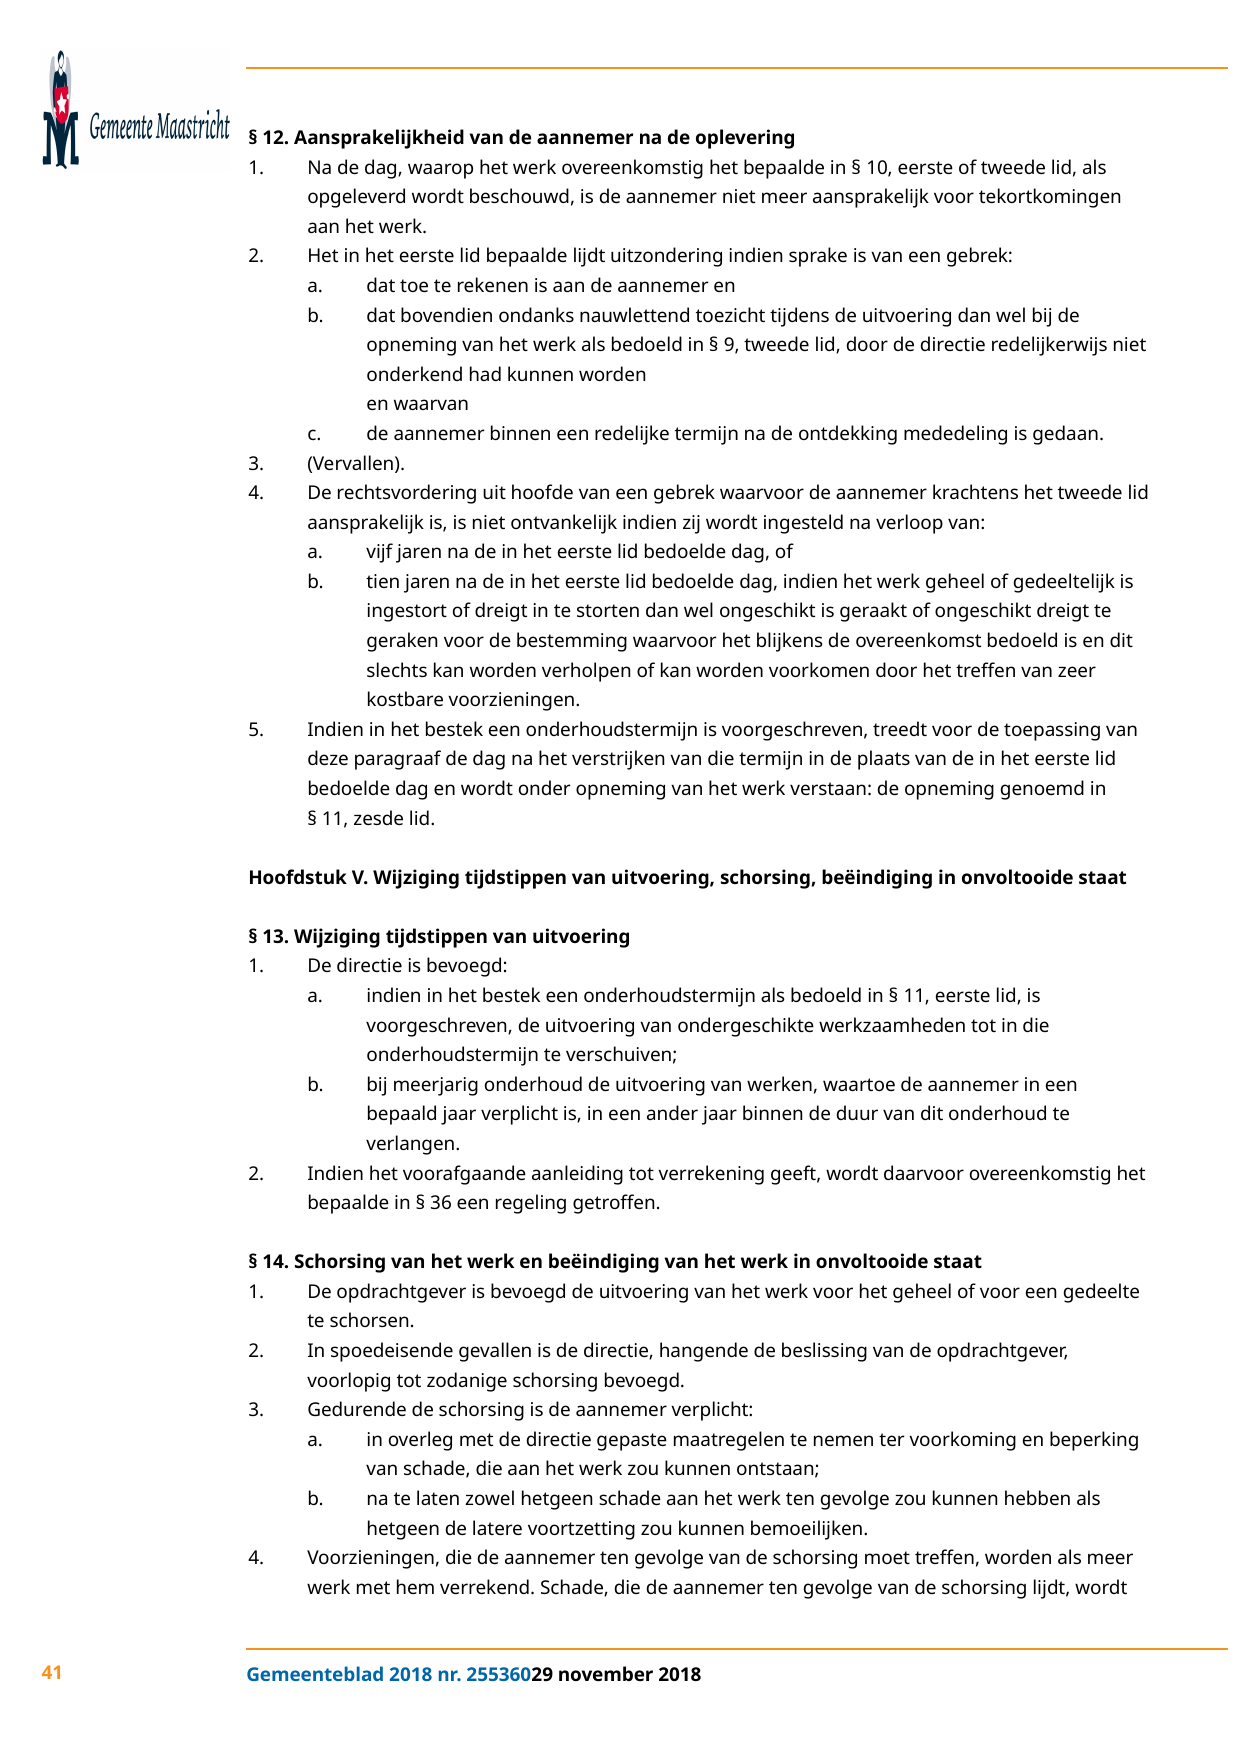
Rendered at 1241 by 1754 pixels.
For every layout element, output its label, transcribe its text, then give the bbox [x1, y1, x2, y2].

list tien jaren na de in het eerste lid bedoelde dag, indien het werk geheel of gedeeltelijk is ingestort of dreigt in te storten dan wel ongeschikt is geraakt of ongeschikt dreigt te geraken voor de bestemming waarvoor het blijkens de overeenkomst bedoeld is en dit slechts kan worden verholpen of kan worden voorkomen door het treffen van zeer kostbare voorzieningen. [307, 568, 1152, 712]
picture [41, 47, 231, 172]
list en waarvan [307, 391, 1152, 416]
list Het in het eerste lid bepaalde lijdt uitzondering indien sprake is van een gebrek: [248, 243, 1152, 268]
text § 14. Schorsing van het werk en beëindiging van het werk in onvoltooide staat [248, 1248, 1152, 1274]
list Na de dag, waarop het werk overeenkomstig het bepaalde in § 10, eerste of tweede lid, als opgeleverd wordt beschouwd, is de aannemer niet meer aansprakelijk voor tekortkomingen aan het werk. [248, 154, 1152, 239]
list De opdrachtgever is bevoegd de uitvoering van het werk voor het geheel of voor een gedeelte te schorsen. [248, 1278, 1152, 1333]
list dat toe te rekenen is aan de aannemer en [307, 272, 1152, 298]
list dat bovendien ondanks nauwlettend toezicht tijdens de uitvoering dan wel bij de opneming van het werk als bedoeld in § 9, tweede lid, door de directie redelijkerwijs niet onderkend had kunnen worden [307, 302, 1152, 387]
list vijf jaren na de in het eerste lid bedoelde dag, of [307, 538, 1152, 564]
list In spoedeisende gevallen is de directie, hangende de beslissing van de opdrachtgever, voorlopig tot zodanige schorsing bevoegd. [248, 1337, 1152, 1393]
text Hoofdstuk V. Wijziging tijdstippen van uitvoering, schorsing, beëindiging in onvoltooide staat [248, 864, 1152, 890]
list Indien het voorafgaande aanleiding tot verrekening geeft, wordt daarvoor overeenkomstig het bepaalde in § 36 een regeling getroffen. [248, 1160, 1152, 1215]
list de aannemer binnen een redelijke termijn na de ontdekking mededeling is gedaan. [307, 420, 1152, 446]
list indien in het bestek een onderhoudstermijn als bedoeld in § 11, eerste lid, is voorgeschreven, de uitvoering van ondergeschikte werkzaamheden tot in die onderhoudstermijn te verschuiven; [307, 982, 1152, 1067]
text § 13. Wijziging tijdstippen van uitvoering [248, 923, 1152, 949]
list Indien in het bestek een onderhoudstermijn is voorgeschreven, treedt voor de toepassing van deze paragraaf de dag na het verstrijken van die termijn in de plaats van de in het eerste lid bedoelde dag en wordt onder opneming van het werk verstaan: de opneming genoemd in § 11, zesde lid. [248, 716, 1152, 831]
list Gedurende de schorsing is de aannemer verplicht: [248, 1396, 1152, 1422]
list bij meerjarig onderhoud de uitvoering van werken, waartoe de aannemer in een bepaald jaar verplicht is, in een ander jaar binnen de duur van dit onderhoud te verlangen. [307, 1071, 1152, 1156]
text § 12. Aansprakelijkheid van de aannemer na de oplevering [248, 124, 1152, 150]
list (Vervallen). [248, 450, 1152, 476]
list in overleg met de directie gepaste maatregelen te nemen ter voorkoming en beperking van schade, die aan het werk zou kunnen ontstaan; [307, 1426, 1152, 1481]
list Voorzieningen, die de aannemer ten gevolge van de schorsing moet treffen, worden als meer werk met hem verrekend. Schade, die de aannemer ten gevolge van de schorsing lijdt, wordt [248, 1544, 1152, 1600]
list De directie is bevoegd: [248, 953, 1152, 978]
list De rechtsvordering uit hoofde van een gebrek waarvoor de aannemer krachtens het tweede lid aansprakelijk is, is niet ontvankelijk indien zij wordt ingesteld na verloop van: [248, 479, 1152, 535]
list na te laten zowel hetgeen schade aan het werk ten gevolge zou kunnen hebben als hetgeen de latere voortzetting zou kunnen bemoeilijken. [307, 1485, 1152, 1541]
